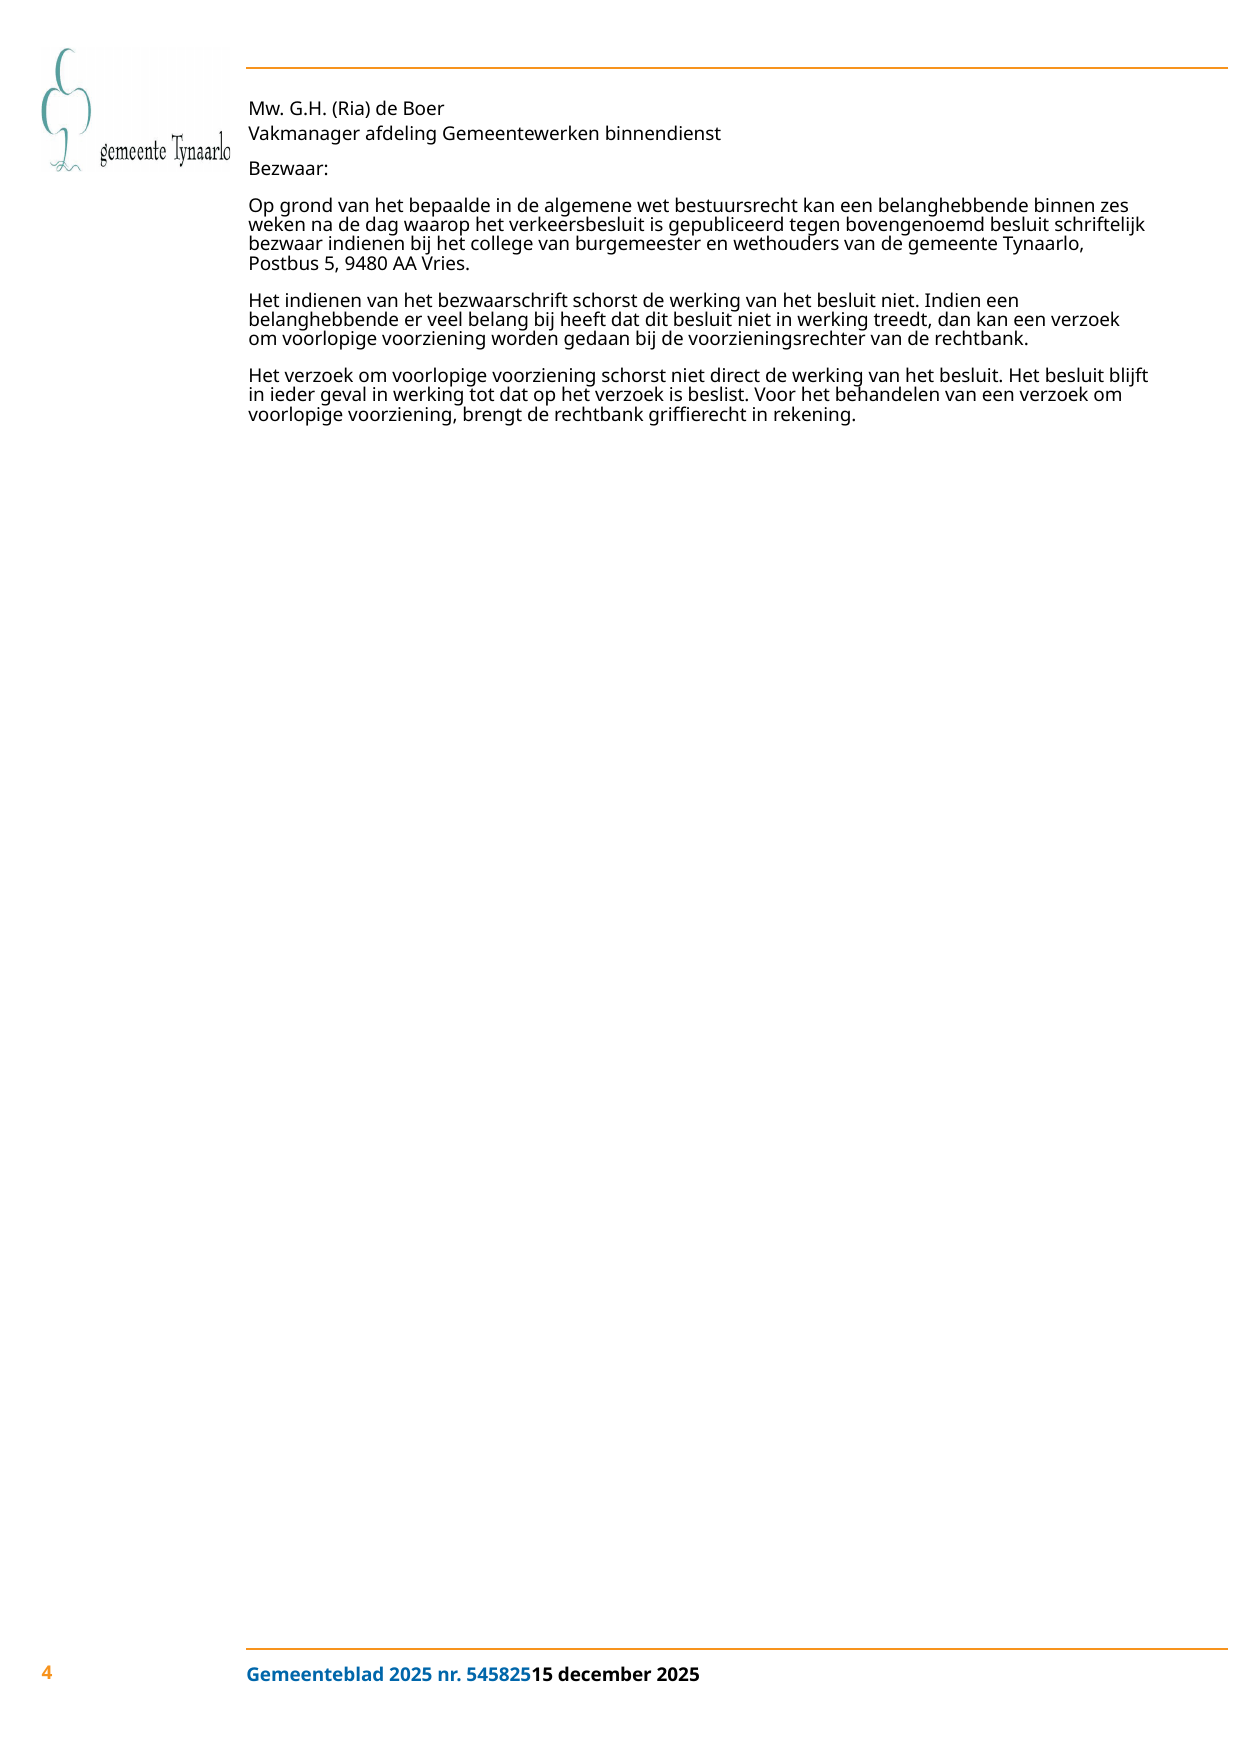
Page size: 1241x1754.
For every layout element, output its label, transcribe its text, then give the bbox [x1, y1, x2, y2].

text Het indienen van het bezwaarschrift schorst de werking van het besluit niet. Indien een belanghebbende er veel belang bij heeft dat dit besluit niet in werking treedt, dan kan een verzoek om voorlopige voorziening worden gedaan bij de voorzieningsrechter van de rechtbank. [248, 292, 1152, 349]
text Op grond van het bepaalde in de algemene wet bestuursrecht kan een belanghebbende binnen zes weken na de dag waarop het verkeersbesluit is gepubliceerd tegen bovengenoemd besluit schriftelijk bezwaar indienen bij het college van burgemeester en wethouders van de gemeente Tynaarlo, Postbus 5, 9480 AA Vries. [248, 197, 1152, 274]
text Vakmanager afdeling Gemeentewerken binnendienst [248, 121, 1152, 146]
text Bezwaar: [248, 160, 1152, 179]
text Mw. G.H. (Ria) de Boer [248, 95, 1152, 121]
text Het verzoek om voorlopige voorziening schorst niet direct de werking van het besluit. Het besluit blijft in ieder geval in werking tot dat op het verzoek is beslist. Voor het behandelen van een verzoek om voorlopige voorziening, brengt de rechtbank griffierecht in rekening. [248, 367, 1152, 425]
picture [41, 47, 231, 172]
